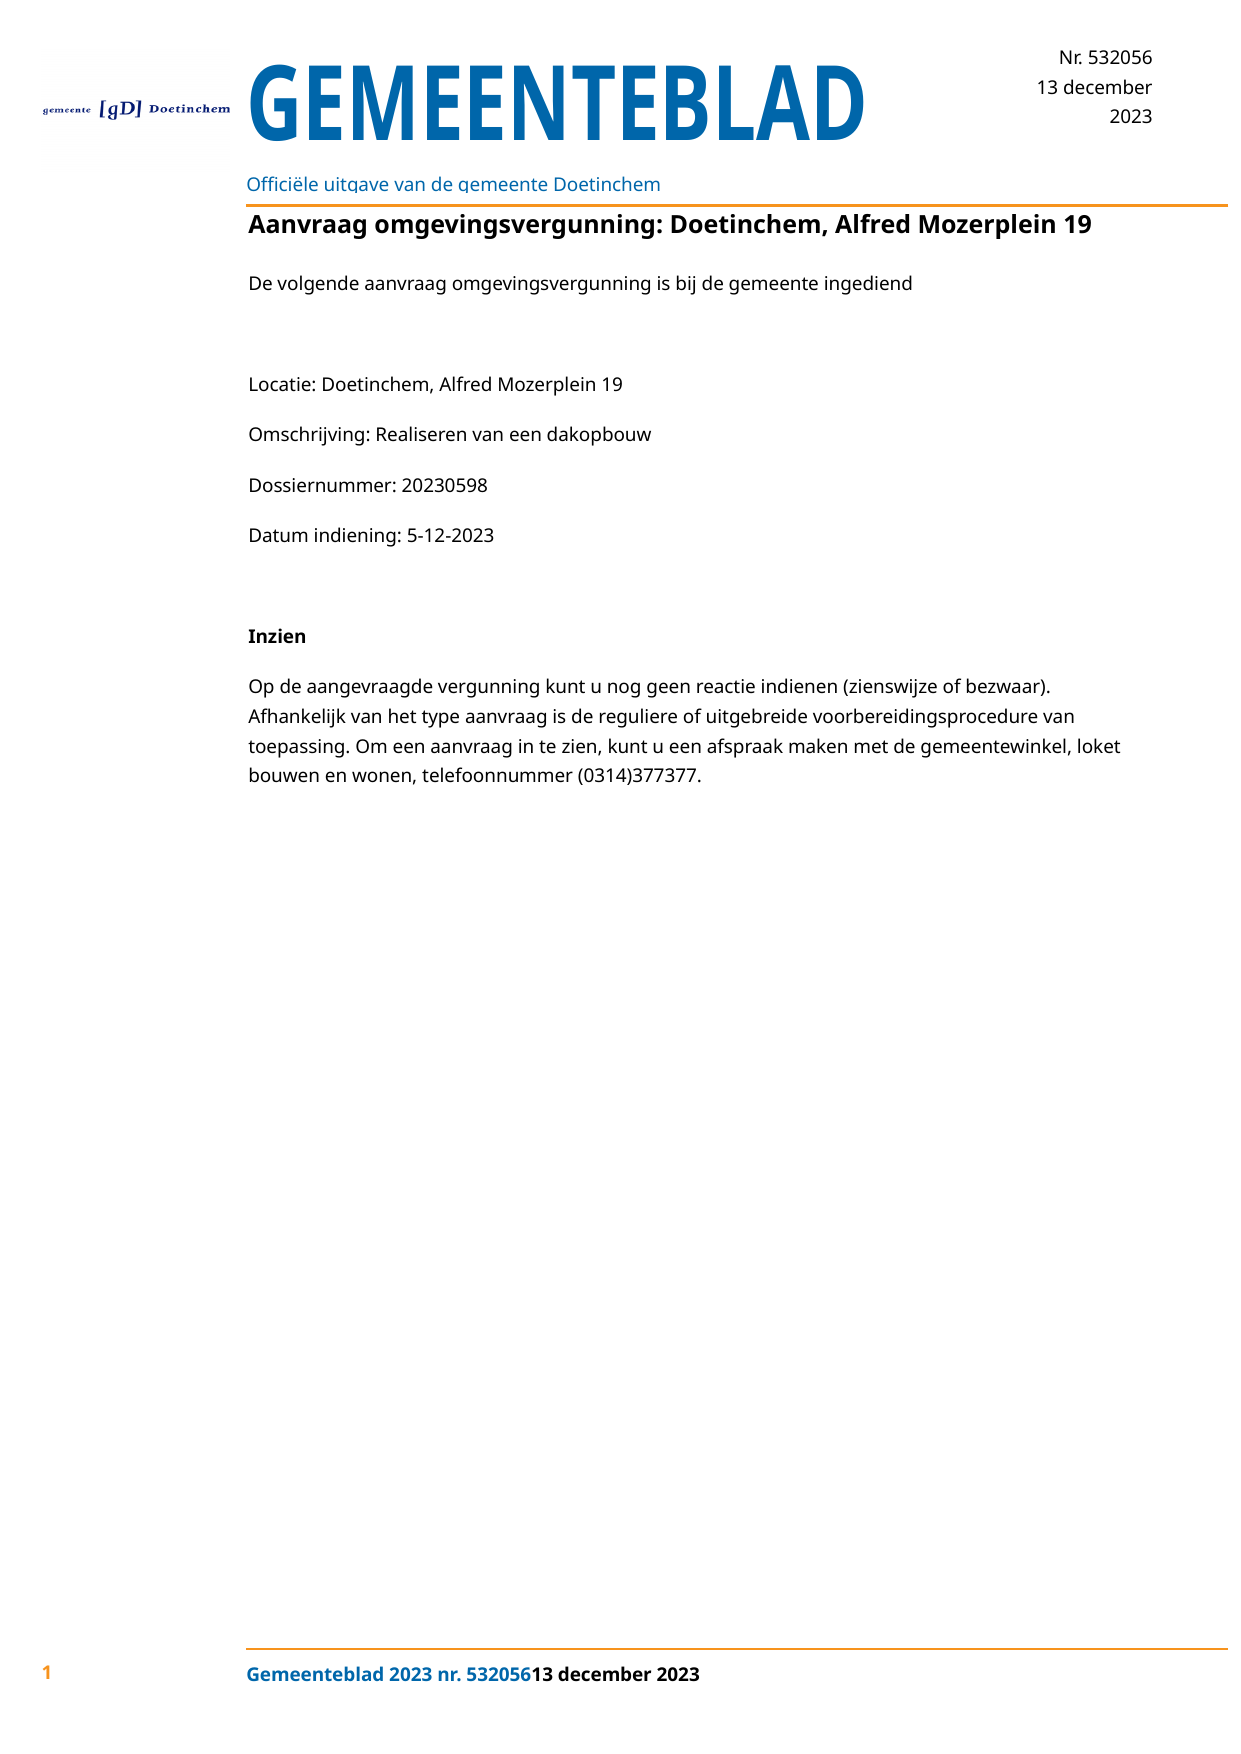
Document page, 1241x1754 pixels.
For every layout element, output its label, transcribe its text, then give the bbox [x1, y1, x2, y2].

text Omschrijving: Realiseren van een dakopbouw [248, 422, 1152, 447]
text Locatie: Doetinchem, Alfred Mozerplein 19 [248, 371, 1152, 397]
text Inzien [248, 623, 1152, 649]
text De volgende aanvraag omgevingsvergunning is bij de gemeente ingediend [248, 270, 1152, 296]
text Aanvraag omgevingsvergunning: Doetinchem, Alfred Mozerplein 19 [248, 207, 1152, 241]
picture [41, 47, 231, 172]
text Dossiernummer: 20230598 [248, 472, 1152, 498]
text Op de aangevraagde vergunning kunt u nog geen reactie indienen (zienswijze of bezwaar). Afhankelijk van het type aanvraag is de reguliere of uitgebreide voorbereidingsprocedure van toepassing. Om een aanvraag in te zien, kunt u een afspraak maken met de gemeentewinkel, loket bouwen en wonen, telefoonnummer (0314)377377. [248, 674, 1152, 788]
text Datum indiening: 5-12-2023 [248, 522, 1152, 548]
